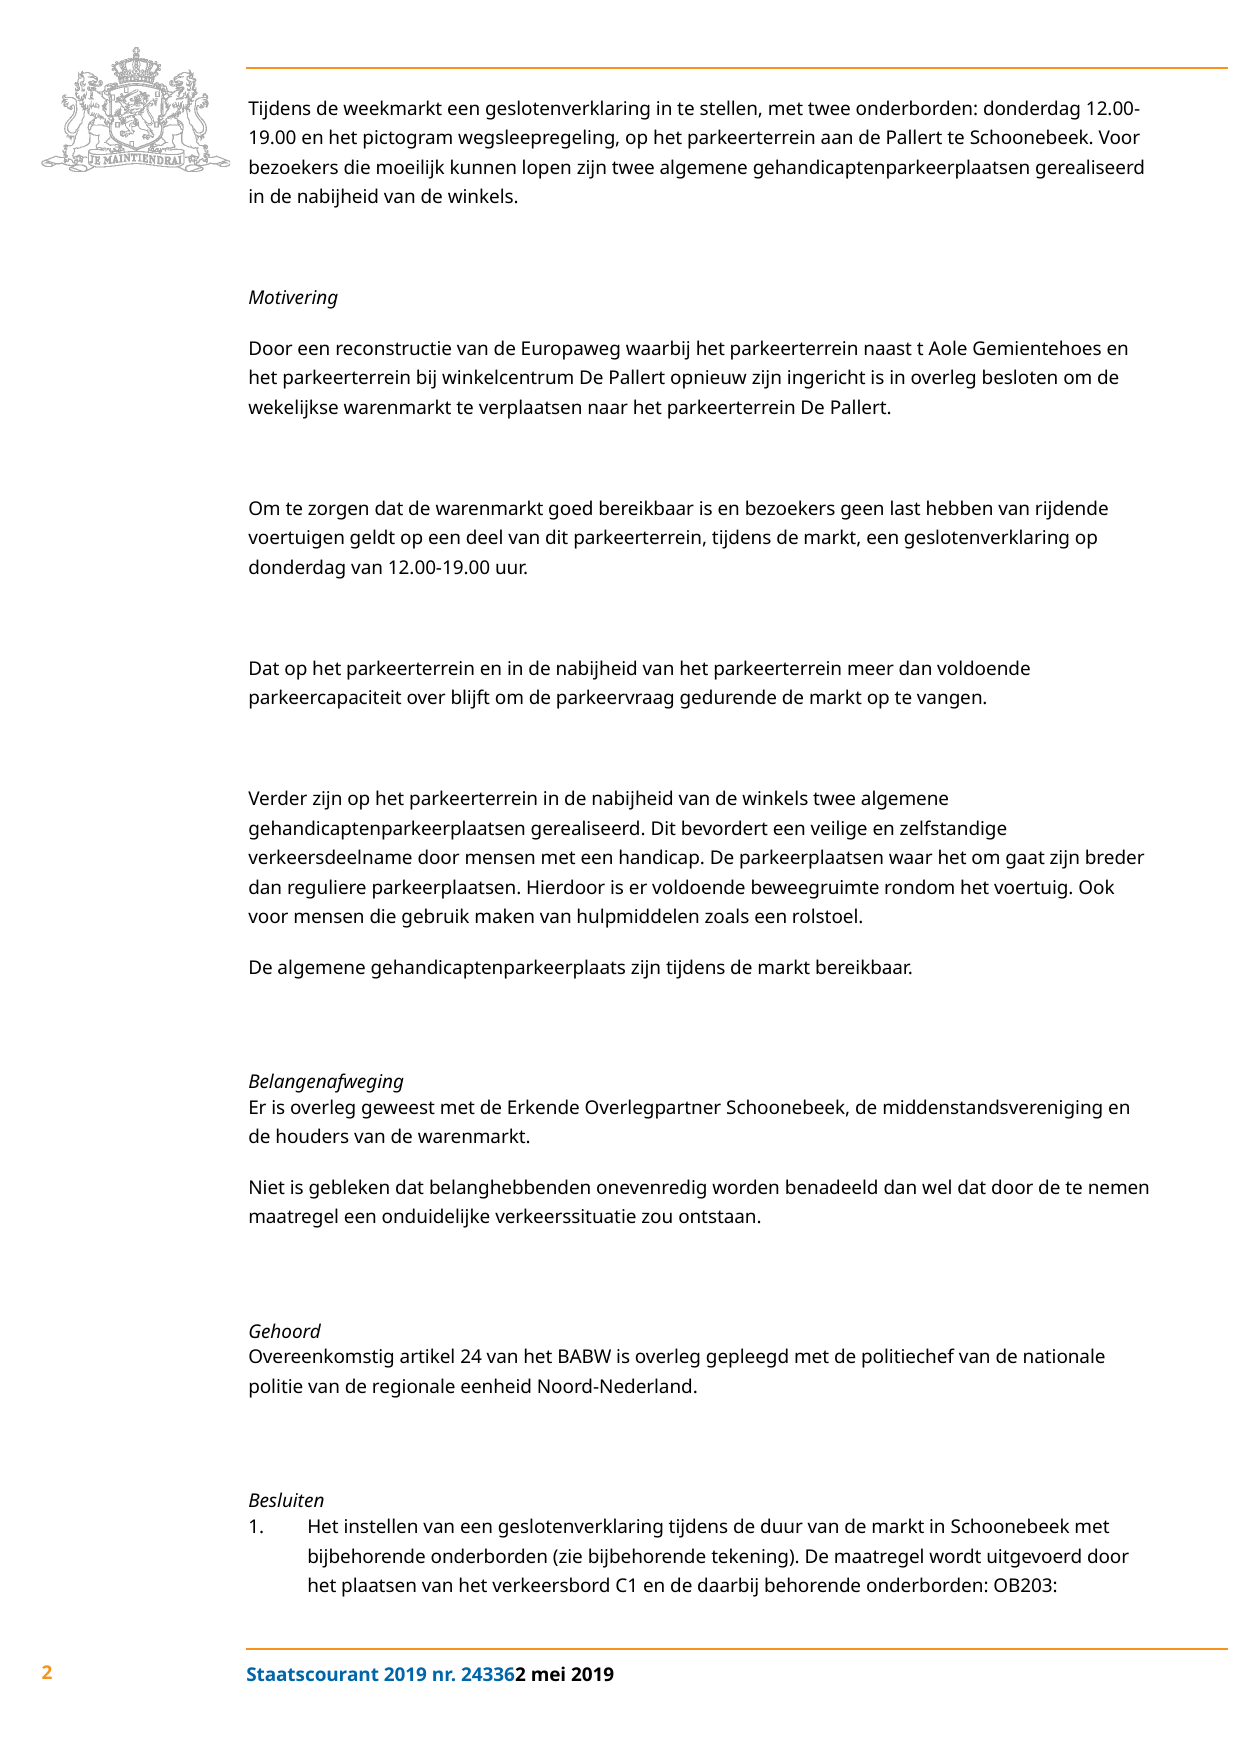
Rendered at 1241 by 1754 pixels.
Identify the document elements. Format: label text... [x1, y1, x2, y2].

text Niet is gebleken dat belanghebbenden onevenredig worden benadeeld dan wel dat door de te nemen maatregel een onduidelijke verkeerssituatie zou ontstaan. [248, 1174, 1152, 1229]
text Verder zijn op het parkeerterrein in de nabijheid van de winkels twee algemene gehandicaptenparkeerplaatsen gerealiseerd. Dit bevordert een veilige en zelfstandige verkeersdeelname door mensen met een handicap. De parkeerplaatsen waar het om gaat zijn breder dan reguliere parkeerplaatsen. Hierdoor is er voldoende beweegruimte rondom het voertuig. Ook voor mensen die gebruik maken van hulpmiddelen zoals een rolstoel. [248, 785, 1152, 929]
text Besluiten [248, 1488, 1152, 1513]
text De algemene gehandicaptenparkeerplaats zijn tijdens de markt bereikbaar. [248, 954, 1152, 980]
text Belangenafweging [248, 1068, 1152, 1094]
text Gehoord [248, 1318, 1152, 1344]
text Motivering [248, 284, 1152, 310]
text Er is overleg geweest met de Erkende Overlegpartner Schoonebeek, de middenstandsvereniging en de houders van de warenmarkt. [248, 1094, 1152, 1149]
picture [41, 47, 231, 172]
list Het instellen van een geslotenverklaring tijdens de duur van de markt in Schoonebeek met bijbehorende onderborden (zie bijbehorende tekening). De maatregel wordt uitgevoerd door het plaatsen van het verkeersbord C1 en de daarbij behorende onderborden: OB203: [248, 1513, 1152, 1598]
text Door een reconstructie van de Europaweg waarbij het parkeerterrein naast t Aole Gemientehoes en het parkeerterrein bij winkelcentrum De Pallert opnieuw zijn ingericht is in overleg besloten om de wekelijkse warenmarkt te verplaatsen naar het parkeerterrein De Pallert. [248, 335, 1152, 420]
text Om te zorgen dat de warenmarkt goed bereikbaar is en bezoekers geen last hebben van rijdende voertuigen geldt op een deel van dit parkeerterrein, tijdens de markt, een geslotenverklaring op donderdag van 12.00-19.00 uur. [248, 495, 1152, 580]
text Dat op het parkeerterrein en in de nabijheid van het parkeerterrein meer dan voldoende parkeercapaciteit over blijft om de parkeervraag gedurende de markt op te vangen. [248, 655, 1152, 710]
text Overeenkomstig artikel 24 van het BABW is overleg gepleegd met de politiechef van de nationale politie van de regionale eenheid Noord-Nederland. [248, 1344, 1152, 1399]
text Tijdens de weekmarkt een geslotenverklaring in te stellen, met twee onderborden: donderdag 12.00-19.00 en het pictogram wegsleepregeling, op het parkeerterrein aan de Pallert te Schoonebeek. Voor bezoekers die moeilijk kunnen lopen zijn twee algemene gehandicaptenparkeerplaatsen gerealiseerd in de nabijheid van de winkels. [248, 95, 1152, 209]
